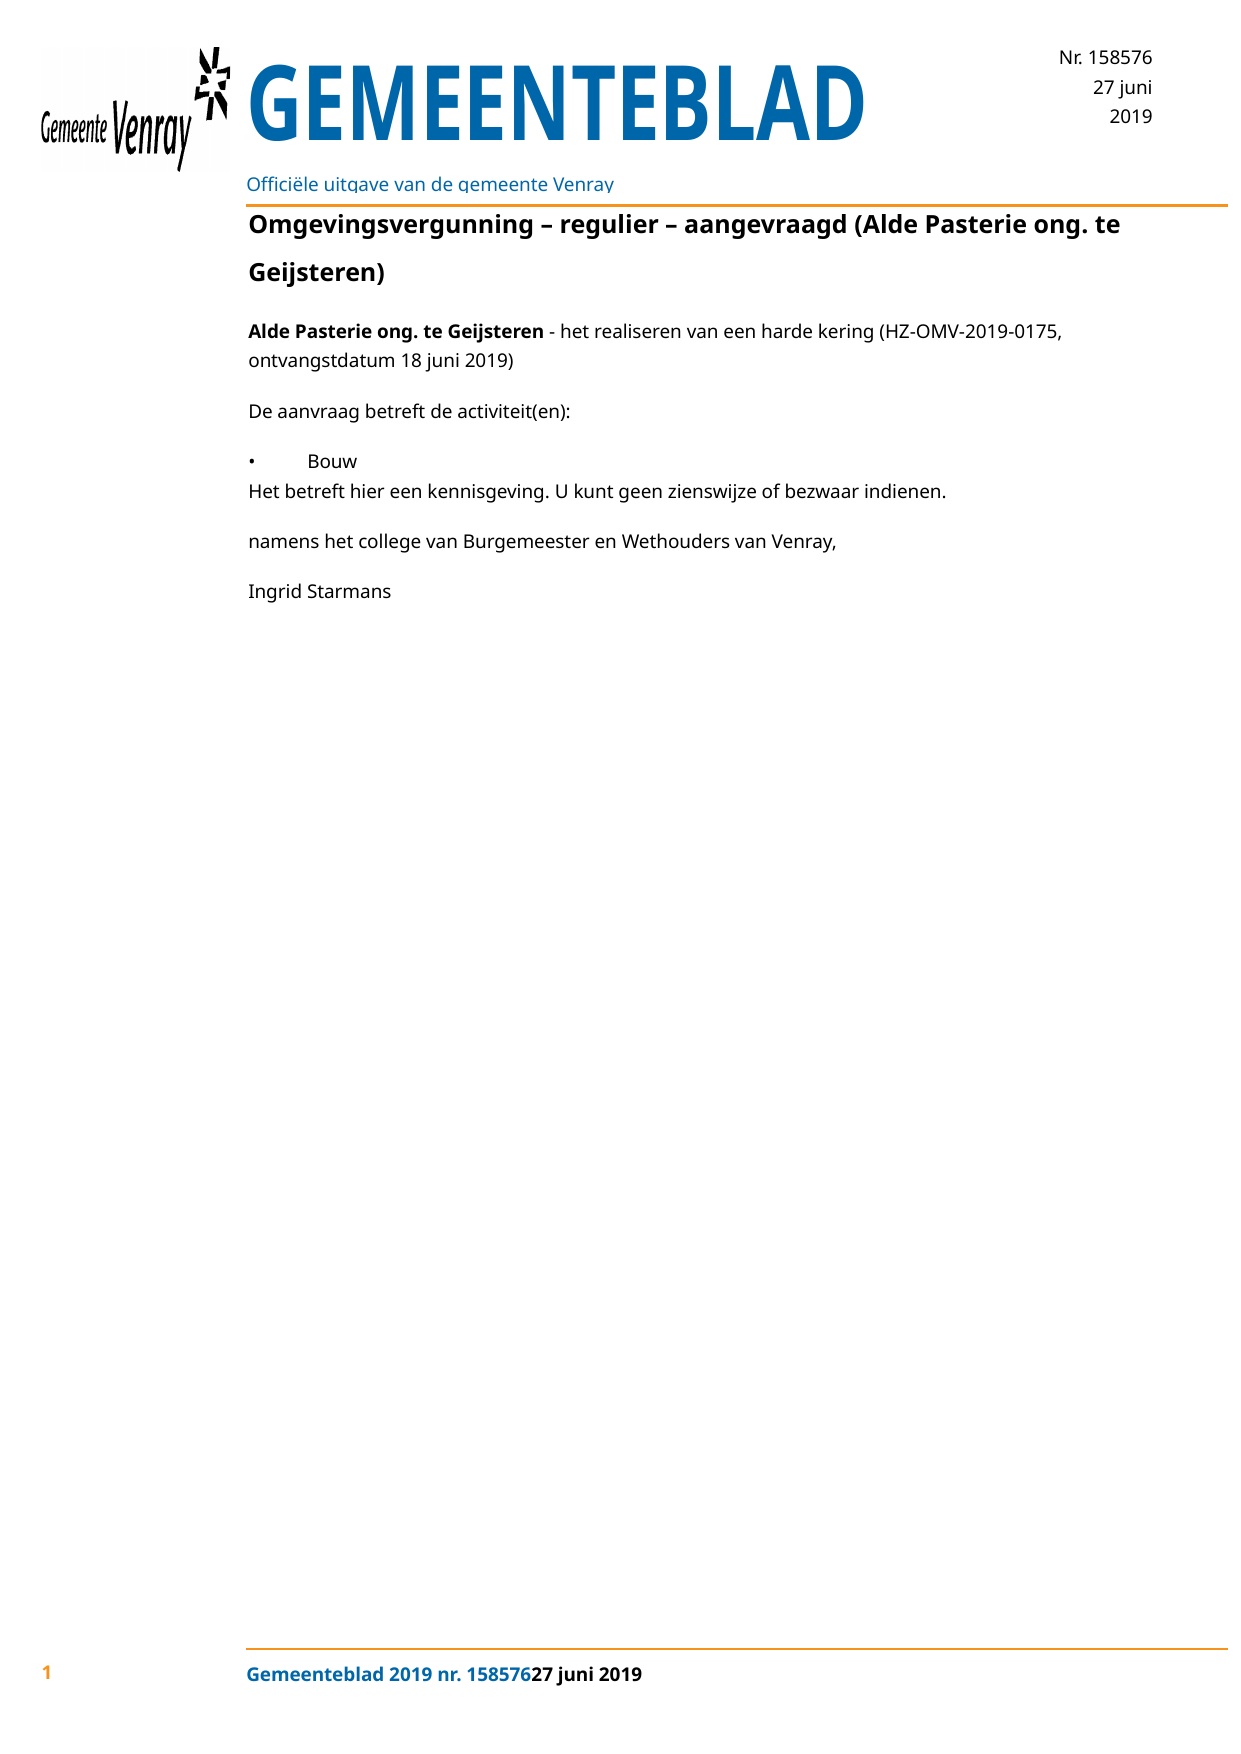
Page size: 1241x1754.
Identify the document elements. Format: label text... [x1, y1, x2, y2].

text Ingrid Starmans [248, 579, 1152, 604]
text namens het college van Burgemeester en Wethouders van Venray, [248, 528, 1152, 554]
text Alde Pasterie ong. te Geijsteren - het realiseren van een harde kering (HZ-OMV-2019-0175, ontvangstdatum 18 juni 2019) [248, 318, 1152, 373]
list Bouw [248, 448, 1152, 474]
text Omgevingsvergunning – regulier – aangevraagd (Alde Pasterie ong. te Geijsteren) [248, 207, 1152, 288]
picture [41, 47, 231, 172]
text De aanvraag betreft de activiteit(en): [248, 398, 1152, 424]
text Het betreft hier een kennisgeving. U kunt geen zienswijze of bezwaar indienen. [248, 478, 1152, 504]
